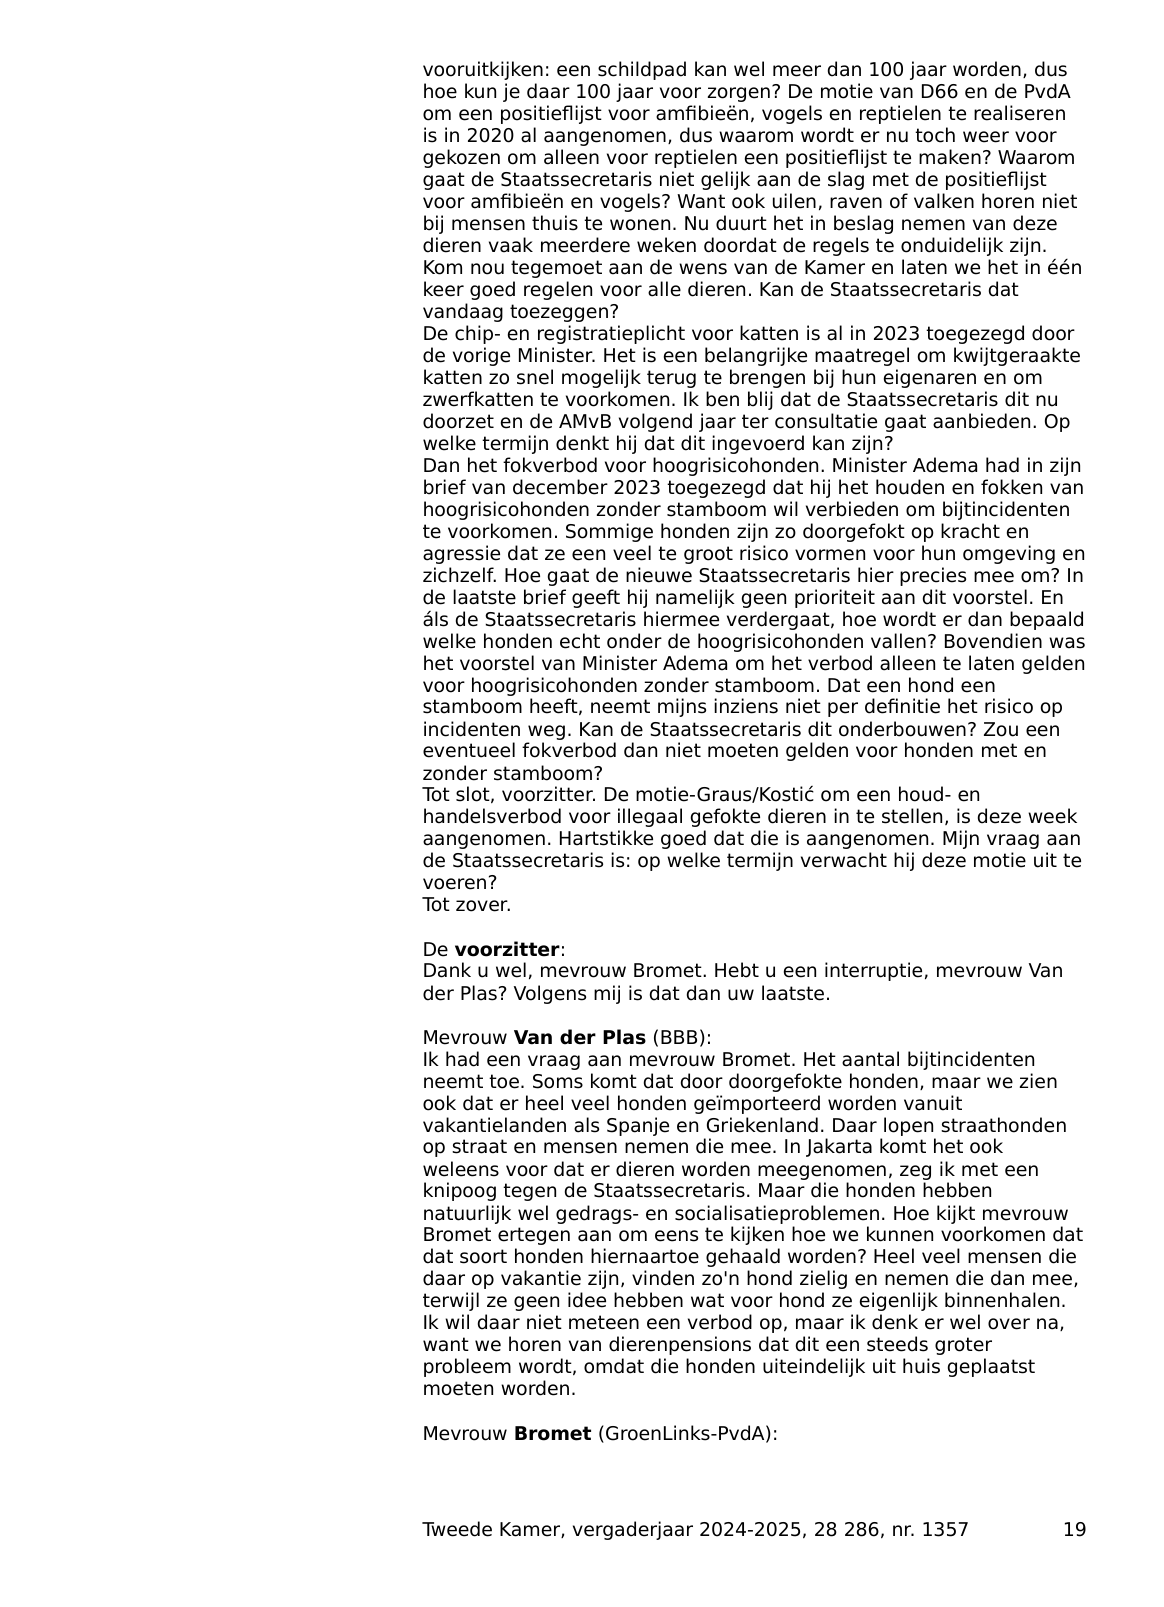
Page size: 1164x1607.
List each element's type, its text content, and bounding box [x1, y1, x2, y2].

text Tot slot, voorzitter. De motie-Graus/Kostić om een houd- en handelsverbod voor illegaal gefokte dieren in te stellen, is deze week aangenomen. Hartstikke goed dat die is aangenomen. Mijn vraag aan de Staatssecretaris is: op welke termijn verwacht hij deze motie uit te voeren? [422, 784, 1087, 894]
text Mevrouw Van der Plas (BBB): [422, 1027, 1087, 1048]
text Tot zover. [422, 894, 1087, 916]
text De chip- en registratieplicht voor katten is al in 2023 toegezegd door de vorige Minister. Het is een belangrijke maatregel om kwijtgeraakte katten zo snel mogelijk terug te brengen bij hun eigenaren en om zwerfkatten te voorkomen. Ik ben blij dat de Staatssecretaris dit nu doorzet en de AMvB volgend jaar ter consultatie gaat aanbieden. Op welke termijn denkt hij dat dit ingevoerd kan zijn? [422, 323, 1087, 455]
text De voorzitter: [422, 938, 1087, 960]
text Mevrouw Bromet (GroenLinks-PvdA): [422, 1422, 1087, 1444]
text Dank u wel, mevrouw Bromet. Hebt u een interruptie, mevrouw Van der Plas? Volgens mij is dat dan uw laatste. [422, 960, 1087, 1004]
text Dan het fokverbod voor hoogrisicohonden. Minister Adema had in zijn brief van december 2023 toegezegd dat hij het houden en fokken van hoogrisicohonden zonder stamboom wil verbieden om bijtincidenten te voorkomen. Sommige honden zijn zo doorgefokt op kracht en agressie dat ze een veel te groot risico vormen voor hun omgeving en zichzelf. Hoe gaat de nieuwe Staatssecretaris hier precies mee om? In de laatste brief geeft hij namelijk geen prioriteit aan dit voorstel. En áls de Staatssecretaris hiermee verdergaat, hoe wordt er dan bepaald welke honden echt onder de hoogrisicohonden vallen? Bovendien was het voorstel van Minister Adema om het verbod alleen te laten gelden voor hoogrisicohonden zonder stamboom. Dat een hond een stamboom heeft, neemt mijns inziens niet per definitie het risico op incidenten weg. Kan de Staatssecretaris dit onderbouwen? Zou een eventueel fokverbod dan niet moeten gelden voor honden met en zonder stamboom? [422, 455, 1087, 784]
text Ik had een vraag aan mevrouw Bromet. Het aantal bijtincidenten neemt toe. Soms komt dat door doorgefokte honden, maar we zien ook dat er heel veel honden geïmporteerd worden vanuit vakantielanden als Spanje en Griekenland. Daar lopen straathonden op straat en mensen nemen die mee. In Jakarta komt het ook weleens voor dat er dieren worden meegenomen, zeg ik met een knipoog tegen de Staatssecretaris. Maar die honden hebben natuurlijk wel gedrags- en socialisatieproblemen. Hoe kijkt mevrouw Bromet ertegen aan om eens te kijken hoe we kunnen voorkomen dat dat soort honden hiernaartoe gehaald worden? Heel veel mensen die daar op vakantie zijn, vinden zo'n hond zielig en nemen die dan mee, terwijl ze geen idee hebben wat voor hond ze eigenlijk binnenhalen. Ik wil daar niet meteen een verbod op, maar ik denk er wel over na, want we horen van dierenpensions dat dit een steeds groter probleem wordt, omdat die honden uiteindelijk uit huis geplaatst moeten worden. [422, 1048, 1087, 1400]
text vooruitkijken: een schildpad kan wel meer dan 100 jaar worden, dus hoe kun je daar 100 jaar voor zorgen? De motie van D66 en de PvdA om een positieflijst voor amfibieën, vogels en reptielen te realiseren is in 2020 al aangenomen, dus waarom wordt er nu toch weer voor gekozen om alleen voor reptielen een positieflijst te maken? Waarom gaat de Staatssecretaris niet gelijk aan de slag met de positieflijst voor amfibieën en vogels? Want ook uilen, raven of valken horen niet bij mensen thuis te wonen. Nu duurt het in beslag nemen van deze dieren vaak meerdere weken doordat de regels te onduidelijk zijn. Kom nou tegemoet aan de wens van de Kamer en laten we het in één keer goed regelen voor alle dieren. Kan de Staatssecretaris dat vandaag toezeggen? [422, 59, 1087, 323]
